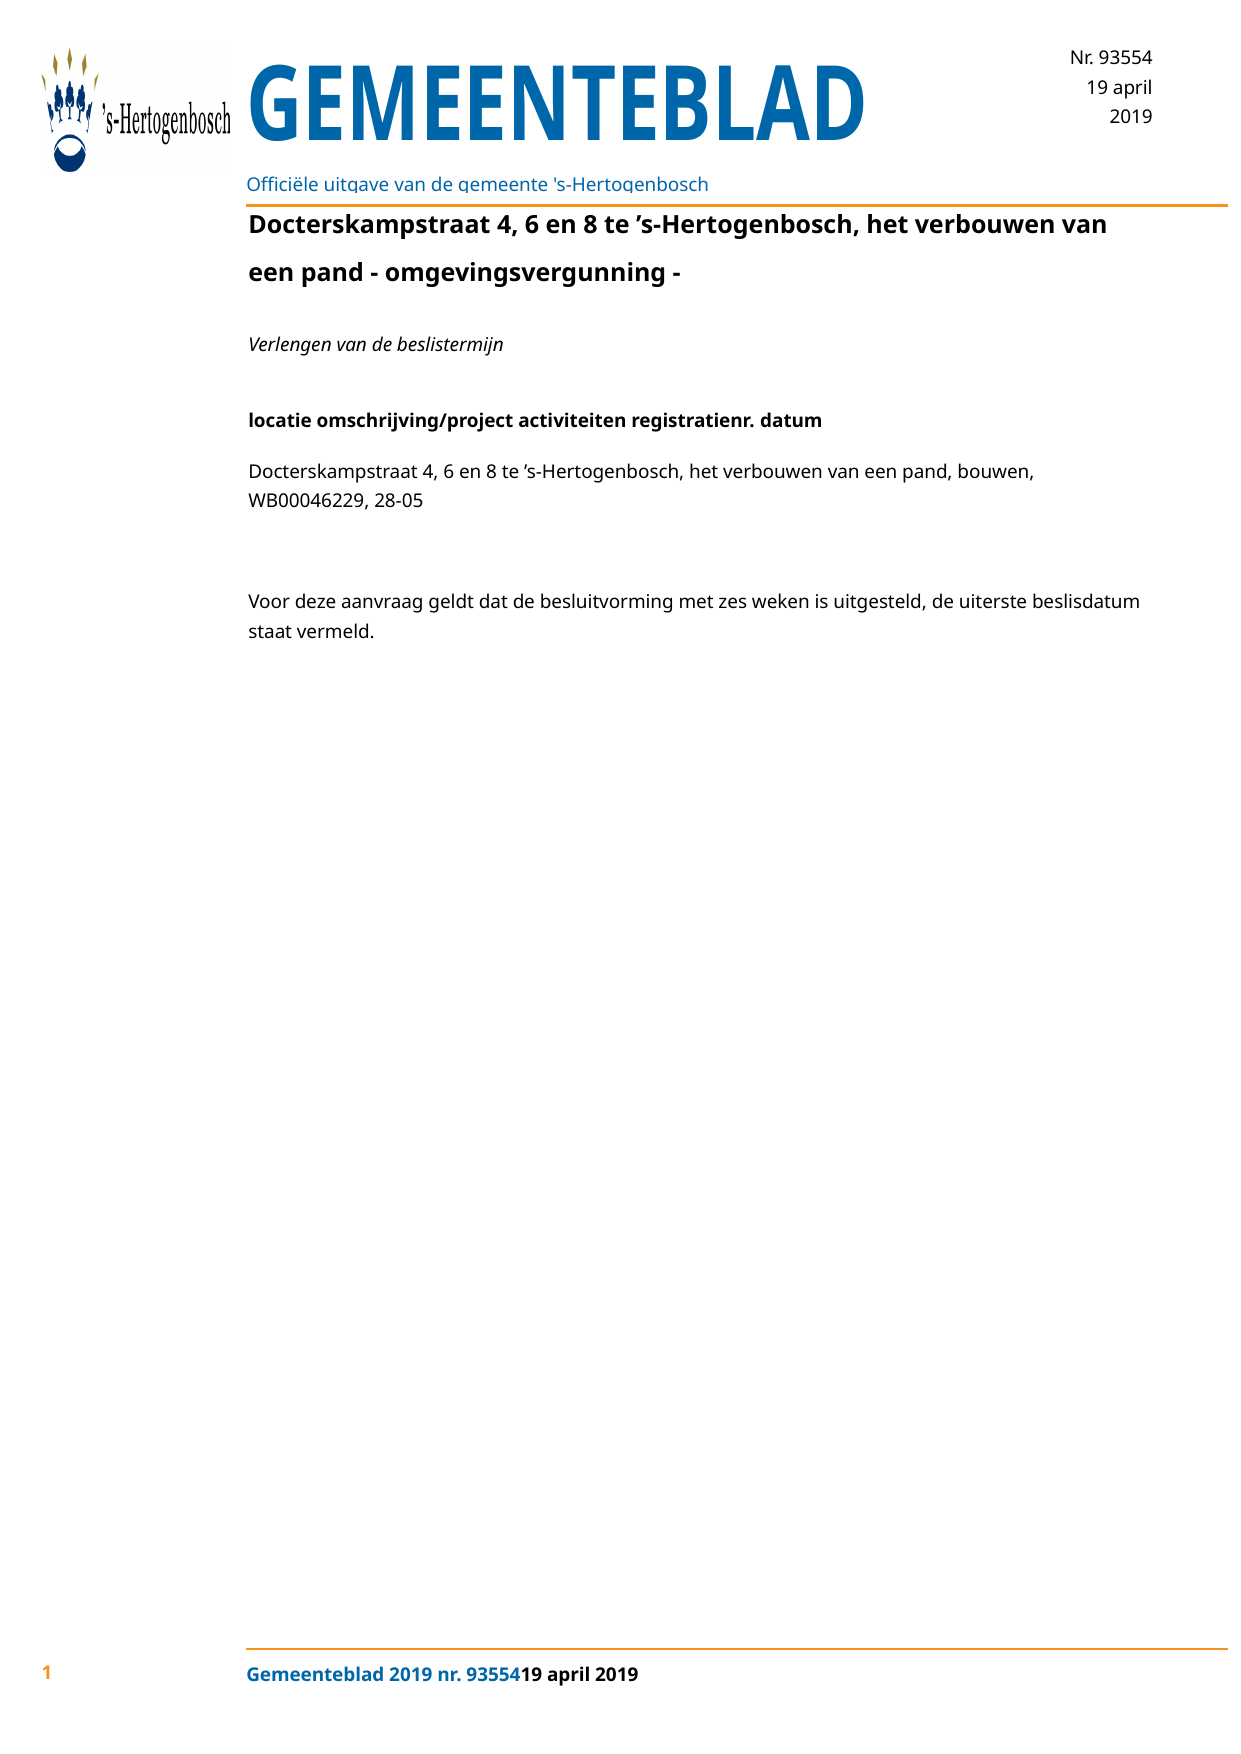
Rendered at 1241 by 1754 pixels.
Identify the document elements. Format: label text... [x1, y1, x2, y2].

text Docterskampstraat 4, 6 en 8 te ’s-Hertogenbosch, het verbouwen van een pand, bouwen, WB00046229, 28-05 [248, 458, 1152, 513]
picture [41, 47, 231, 172]
text locatie omschrijving/project activiteiten registratienr. datum [248, 408, 1152, 433]
text Verlengen van de beslistermijn [248, 331, 1152, 357]
text Voor deze aanvraag geldt dat de besluitvorming met zes weken is uitgesteld, de uiterste beslisdatum staat vermeld. [248, 588, 1152, 644]
text Docterskampstraat 4, 6 en 8 te ’s-Hertogenbosch, het verbouwen van een pand - omgevingsvergunning - [248, 207, 1152, 288]
